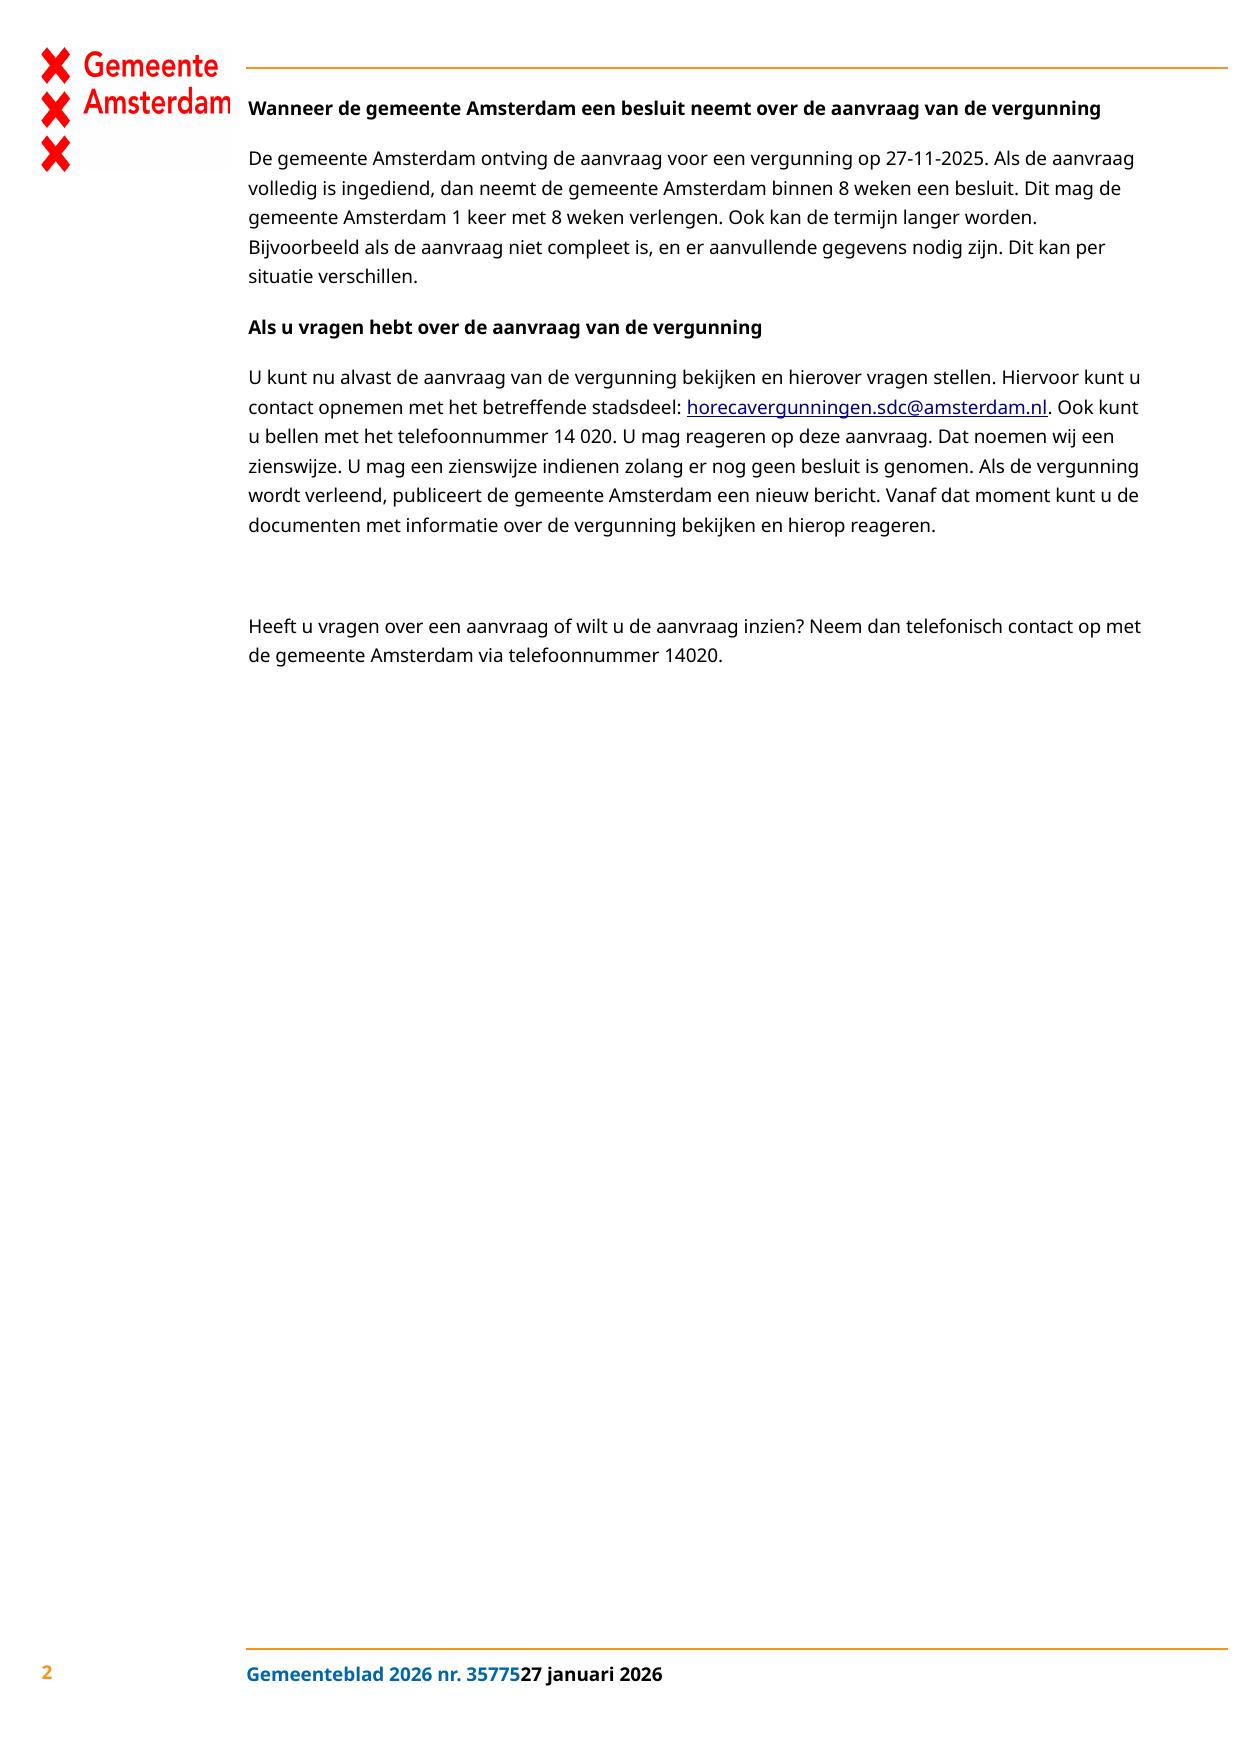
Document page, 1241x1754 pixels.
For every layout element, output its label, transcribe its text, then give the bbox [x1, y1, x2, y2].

text U kunt nu alvast de aanvraag van de vergunning bekijken en hierover vragen stellen. Hiervoor kunt u contact opnemen met het betreffende stadsdeel: horecavergunningen.sdc@amsterdam.nl. Ook kunt u bellen met het telefoonnummer 14 020. U mag reageren op deze aanvraag. Dat noemen wij een zienswijze. U mag een zienswijze indienen zolang er nog geen besluit is genomen. Als de vergunning wordt verleend, publiceert de gemeente Amsterdam een nieuw bericht. Vanaf dat moment kunt u de documenten met informatie over de vergunning bekijken en hierop reageren. [248, 364, 1152, 538]
picture [41, 47, 231, 172]
text Als u vragen hebt over de aanvraag van de vergunning [248, 314, 1152, 340]
text De gemeente Amsterdam ontving de aanvraag voor een vergunning op 27-11-2025. Als de aanvraag volledig is ingediend, dan neemt de gemeente Amsterdam binnen 8 weken een besluit. Dit mag de gemeente Amsterdam 1 keer met 8 weken verlengen. Ook kan de termijn langer worden. Bijvoorbeeld als de aanvraag niet compleet is, en er aanvullende gegevens nodig zijn. Dit kan per situatie verschillen. [248, 145, 1152, 289]
text Wanneer de gemeente Amsterdam een besluit neemt over de aanvraag van de vergunning [248, 95, 1152, 121]
text Heeft u vragen over een aanvraag of wilt u de aanvraag inzien? Neem dan telefonisch contact op met de gemeente Amsterdam via telefoonnummer 14020. [248, 613, 1152, 668]
